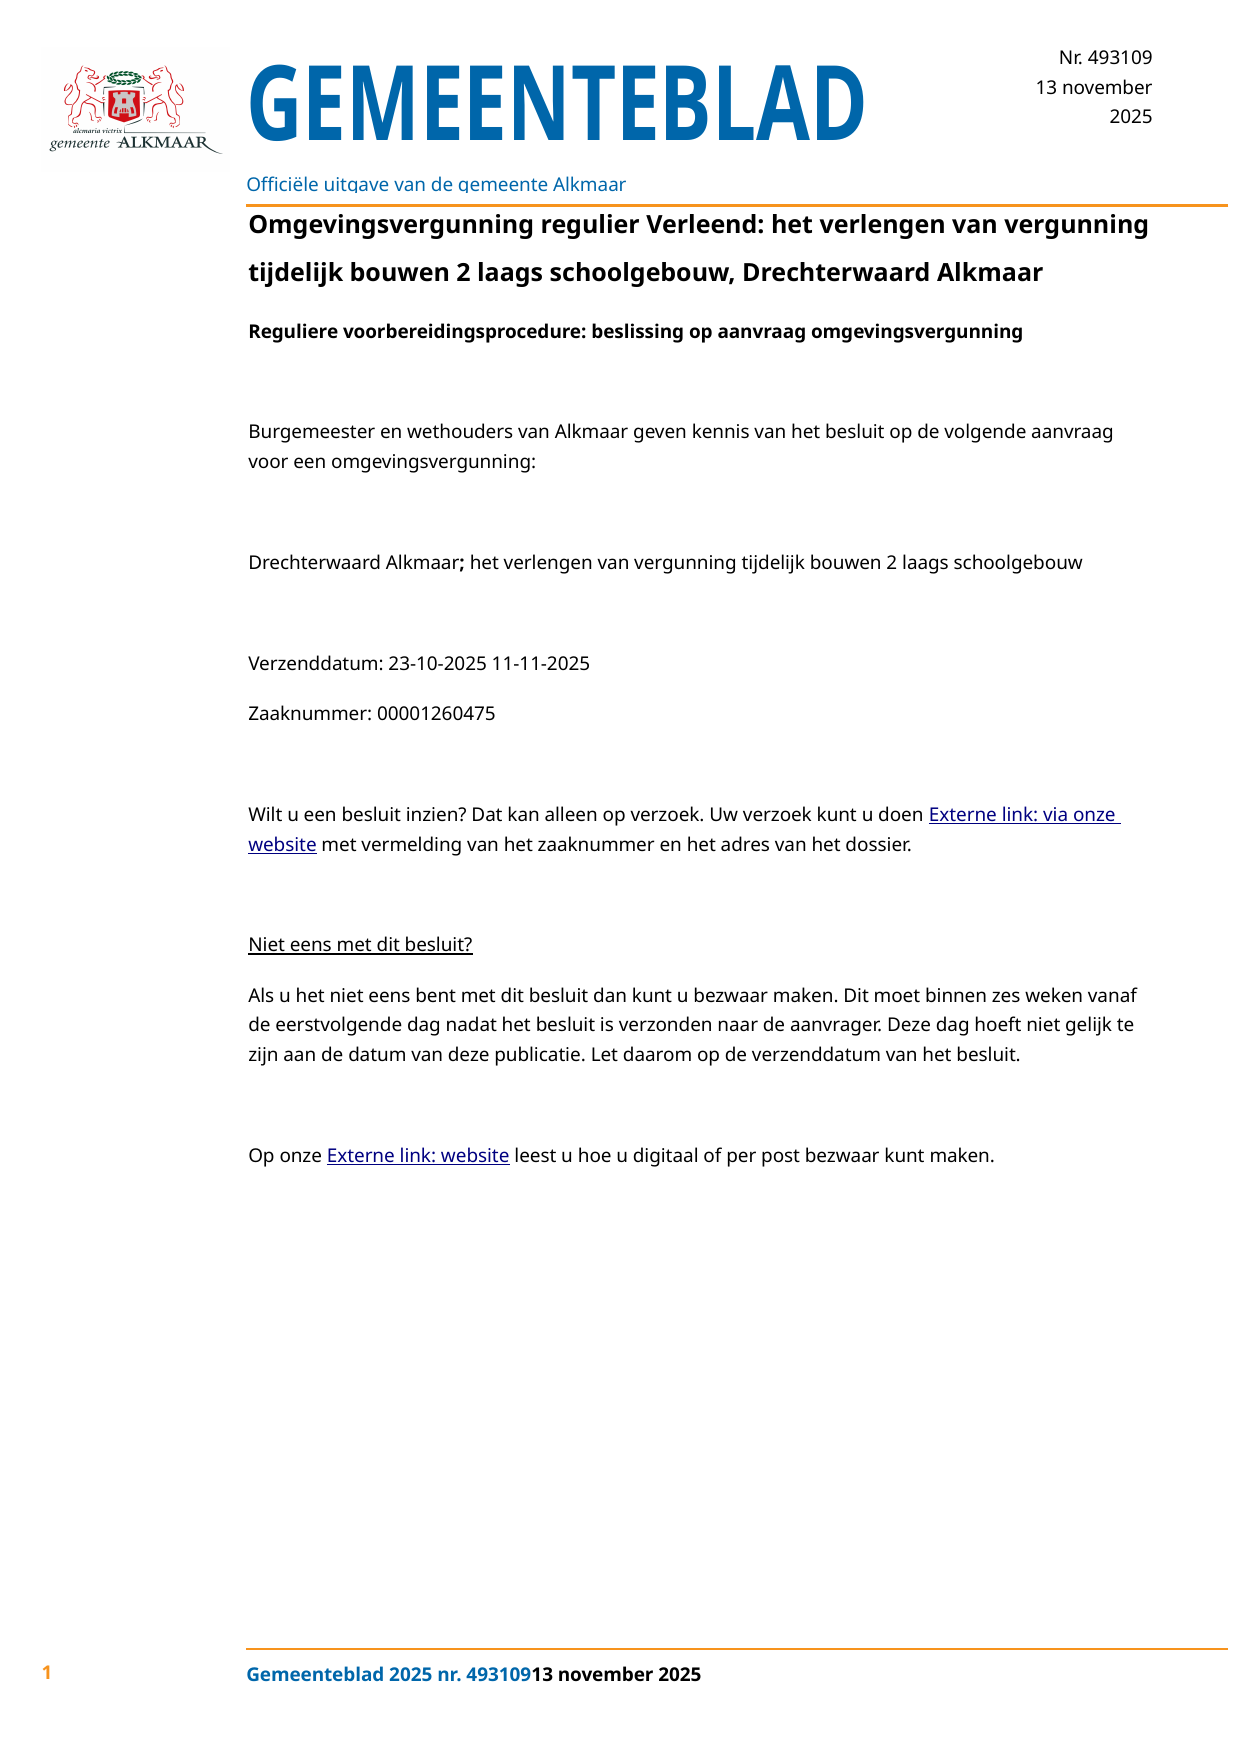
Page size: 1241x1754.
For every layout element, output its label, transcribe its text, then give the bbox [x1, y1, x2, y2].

text Verzenddatum: 23-10-2025 11-11-2025 [248, 650, 1152, 676]
text Wilt u een besluit inzien? Dat kan alleen op verzoek. Uw verzoek kunt u doen Externe link: via onze website met vermelding van het zaaknummer en het adres van het dossier. [248, 801, 1152, 857]
text Zaaknummer: 00001260475 [248, 700, 1152, 726]
text Als u het niet eens bent met dit besluit dan kunt u bezwaar maken. Dit moet binnen zes weken vanaf de eerstvolgende dag nadat het besluit is verzonden naar de aanvrager. Deze dag hoeft niet gelijk te zijn aan de datum van deze publicatie. Let daarom op de verzenddatum van het besluit. [248, 982, 1152, 1067]
picture [41, 47, 231, 172]
text Omgevingsvergunning regulier Verleend: het verlengen van vergunning tijdelijk bouwen 2 laags schoolgebouw, Drechterwaard Alkmaar [248, 207, 1152, 288]
text Drechterwaard Alkmaar; het verlengen van vergunning tijdelijk bouwen 2 laags schoolgebouw [248, 549, 1152, 575]
text Op onze Externe link: website leest u hoe u digitaal of per post bezwaar kunt maken. [248, 1142, 1152, 1168]
text Niet eens met dit besluit? [248, 932, 1152, 957]
text Burgemeester en wethouders van Alkmaar geven kennis van het besluit op de volgende aanvraag voor een omgevingsvergunning: [248, 419, 1152, 474]
text Reguliere voorbereidingsprocedure: beslissing op aanvraag omgevingsvergunning [248, 318, 1152, 344]
